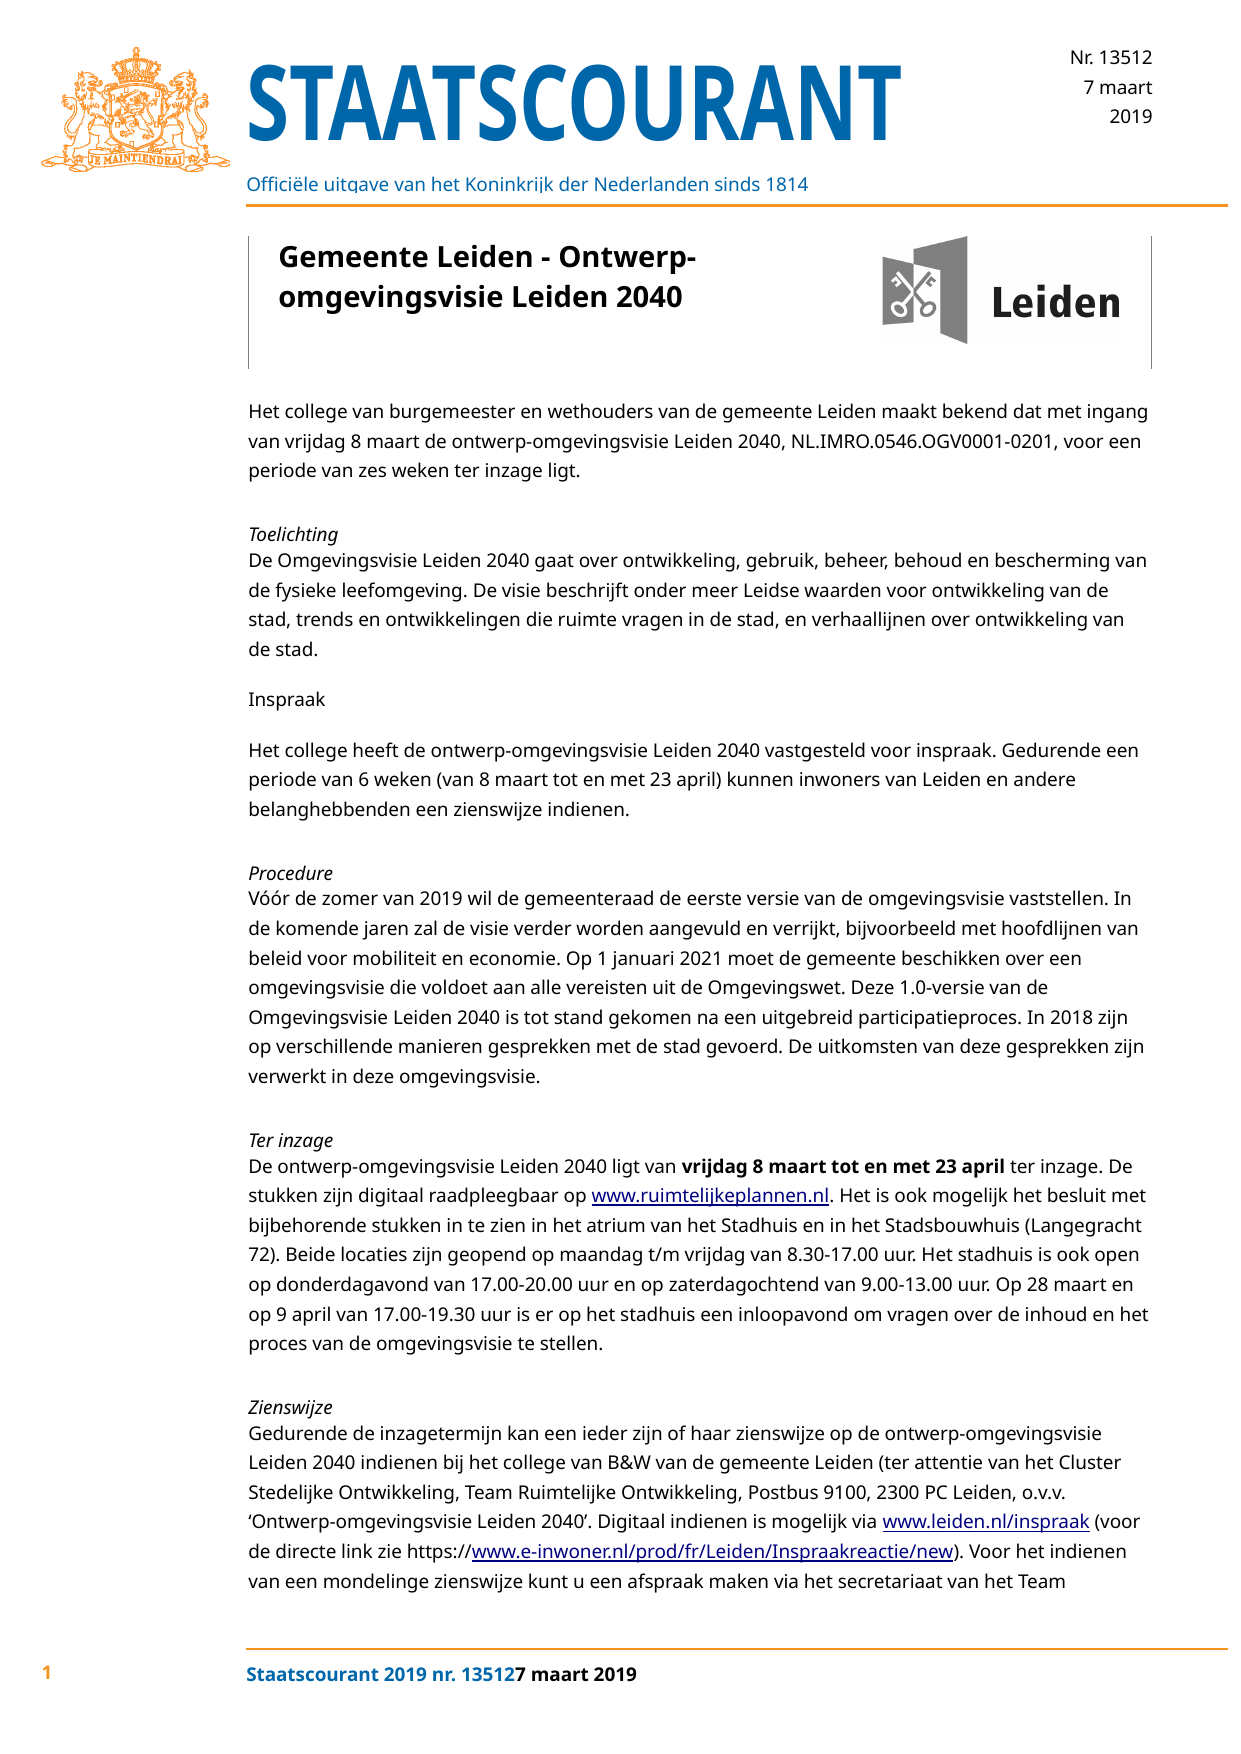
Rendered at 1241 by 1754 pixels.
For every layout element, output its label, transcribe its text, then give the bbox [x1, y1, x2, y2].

text Toelichting [248, 521, 1152, 547]
table_header Gemeente Leiden - Ontwerp-omgevingsvisie Leiden 2040 [249, 236, 850, 369]
text De ontwerp-omgevingsvisie Leiden 2040 ligt van vrijdag 8 maart tot en met 23 april ter inzage. De stukken zijn digitaal raadpleegbaar op www.ruimtelijkeplannen.nl. Het is ook mogelijk het besluit met bijbehorende stukken in te zien in het atrium van het Stadhuis en in het Stadsbouwhuis (Langegracht 72). Beide locaties zijn geopend op maandag t/m vrijdag van 8.30-17.00 uur. Het stadhuis is ook open op donderdagavond van 17.00-20.00 uur en op zaterdagochtend van 9.00-13.00 uur. Op 28 maart en op 9 april van 17.00-19.30 uur is er op het stadhuis een inloopavond om vragen over de inhoud en het proces van de omgevingsvisie te stellen. [248, 1153, 1152, 1356]
text Het college heeft de ontwerp-omgevingsvisie Leiden 2040 vastgesteld voor inspraak. Gedurende een periode van 6 weken (van 8 maart tot en met 23 april) kunnen inwoners van Leiden en andere belanghebbenden een zienswijze indienen. [248, 737, 1152, 822]
picture [882, 236, 1119, 344]
picture [41, 47, 231, 172]
text Ter inzage [248, 1127, 1152, 1153]
table_header [850, 236, 1151, 369]
text Procedure [248, 860, 1152, 886]
text Vóór de zomer van 2019 wil de gemeenteraad de eerste versie van de omgevingsvisie vaststellen. In de komende jaren zal de visie verder worden aangevuld en verrijkt, bijvoorbeeld met hoofdlijnen van beleid voor mobiliteit en economie. Op 1 januari 2021 moet de gemeente beschikken over een omgevingsvisie die voldoet aan alle vereisten uit de Omgevingswet. Deze 1.0-versie van de Omgevingsvisie Leiden 2040 is tot stand gekomen na een uitgebreid participatieproces. In 2018 zijn op verschillende manieren gesprekken met de stad gevoerd. De uitkomsten van deze gesprekken zijn verwerkt in deze omgevingsvisie. [248, 886, 1152, 1089]
text Zienswijze [248, 1394, 1152, 1420]
text Het college van burgemeester en wethouders van de gemeente Leiden maakt bekend dat met ingang van vrijdag 8 maart de ontwerp-omgevingsvisie Leiden 2040, NL.IMRO.0546.OGV0001-0201, voor een periode van zes weken ter inzage ligt. [248, 398, 1152, 483]
text Gedurende de inzagetermijn kan een ieder zijn of haar zienswijze op de ontwerp-omgevingsvisie Leiden 2040 indienen bij het college van B&W van de gemeente Leiden (ter attentie van het Cluster Stedelijke Ontwikkeling, Team Ruimtelijke Ontwikkeling, Postbus 9100, 2300 PC Leiden, o.v.v. ‘Ontwerp-omgevingsvisie Leiden 2040’. Digitaal indienen is mogelijk via www.leiden.nl/inspraak (voor de directe link zie https://www.e-inwoner.nl/prod/fr/Leiden/Inspraakreactie/new). Voor het indienen van een mondelinge zienswijze kunt u een afspraak maken via het secretariaat van het Team [248, 1420, 1152, 1594]
text Inspraak [248, 686, 1152, 712]
text De Omgevingsvisie Leiden 2040 gaat over ontwikkeling, gebruik, beheer, behoud en bescherming van de fysieke leefomgeving. De visie beschrijft onder meer Leidse waarden voor ontwikkeling van de stad, trends en ontwikkelingen die ruimte vragen in de stad, en verhaallijnen over ontwikkeling van de stad. [248, 547, 1152, 662]
